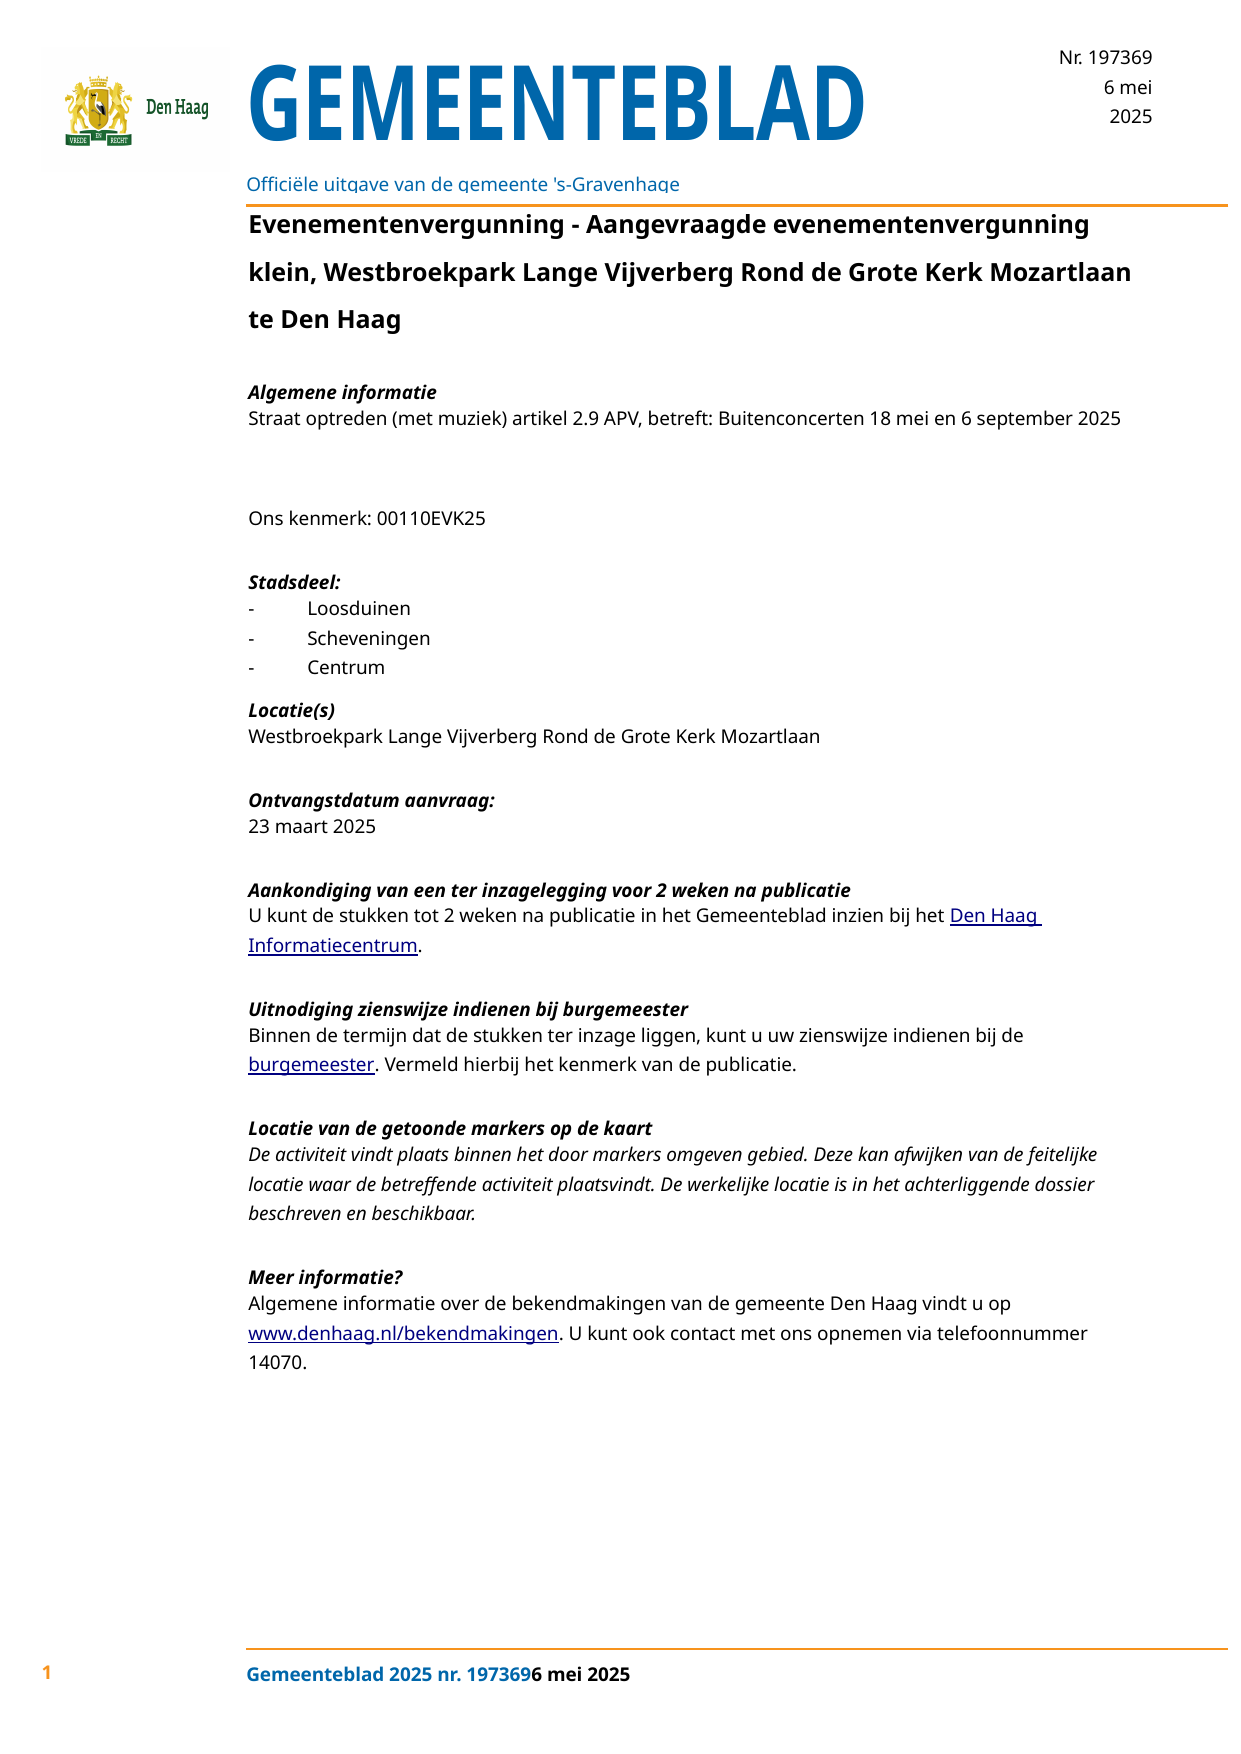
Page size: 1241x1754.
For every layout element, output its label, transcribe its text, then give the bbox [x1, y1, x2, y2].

text Ontvangstdatum aanvraag: [248, 787, 1152, 813]
text 23 maart 2025 [248, 813, 1152, 839]
text U kunt de stukken tot 2 weken na publicatie in het Gemeenteblad inzien bij het Den Haag Informatiecentrum. [248, 903, 1152, 958]
text Straat optreden (met muziek) artikel 2.9 APV, betreft: Buitenconcerten 18 mei en 6 september 2025 [248, 405, 1152, 431]
text Locatie(s) [248, 698, 1152, 723]
picture [41, 47, 231, 172]
text Westbroekpark Lange Vijverberg Rond de Grote Kerk Mozartlaan [248, 723, 1152, 749]
text Locatie van de getoonde markers op de kaart [248, 1116, 1152, 1141]
list Centrum [248, 654, 1152, 680]
text Algemene informatie over de bekendmakingen van de gemeente Den Haag vindt u op www.denhaag.nl/bekendmakingen. U kunt ook contact met ons opnemen via telefoonnummer 14070. [248, 1290, 1152, 1375]
list Scheveningen [248, 625, 1152, 651]
text Stadsdeel: [248, 569, 1152, 595]
text Evenementenvergunning - Aangevraagde evenementenvergunning klein, Westbroekpark Lange Vijverberg Rond de Grote Kerk Mozartlaan te Den Haag [248, 207, 1152, 336]
text De activiteit vindt plaats binnen het door markers omgeven gebied. Deze kan afwijken van de feitelijke locatie waar de betreffende activiteit plaatsvindt. De werkelijke locatie is in het achterliggende dossier beschreven en beschikbaar. [248, 1141, 1152, 1226]
text Binnen de termijn dat de stukken ter inzage liggen, kunt u uw zienswijze indienen bij de burgemeester. Vermeld hierbij het kenmerk van de publicatie. [248, 1022, 1152, 1077]
text Meer informatie? [248, 1264, 1152, 1290]
text Algemene informatie [248, 379, 1152, 405]
text Ons kenmerk: 00110EVK25 [248, 506, 1152, 531]
text Aankondiging van een ter inzagelegging voor 2 weken na publicatie [248, 877, 1152, 903]
list Loosduinen [248, 595, 1152, 621]
text Uitnodiging zienswijze indienen bij burgemeester [248, 996, 1152, 1022]
